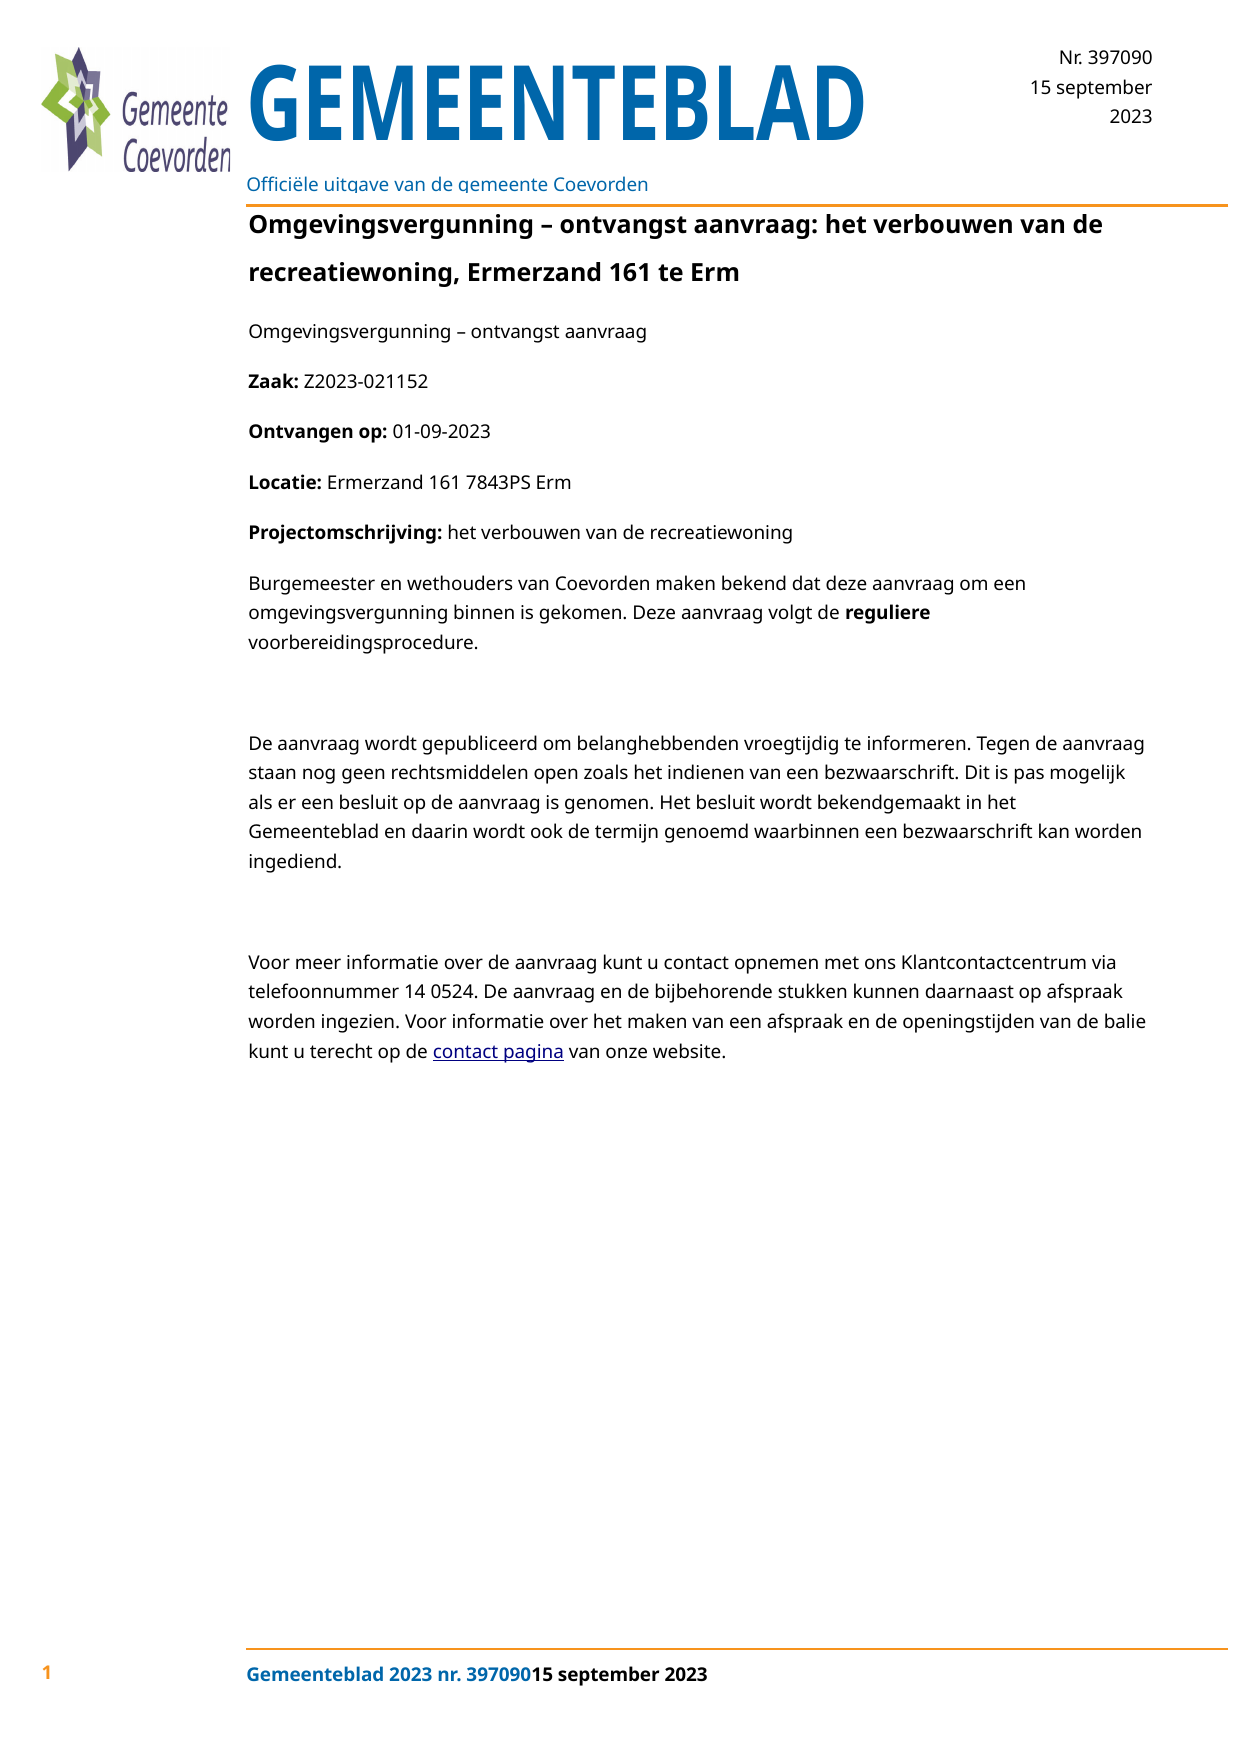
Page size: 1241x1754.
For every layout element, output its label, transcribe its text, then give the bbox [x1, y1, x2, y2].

text Voor meer informatie over de aanvraag kunt u contact opnemen met ons Klantcontactcentrum via telefoonnummer 14 0524. De aanvraag en de bijbehorende stukken kunnen daarnaast op afspraak worden ingezien. Voor informatie over het maken van een afspraak en de openingstijden van de balie kunt u terecht op de contact pagina van onze website. [248, 949, 1152, 1064]
text Zaak: Z2023-021152 [248, 368, 1152, 394]
text Burgemeester en wethouders van Coevorden maken bekend dat deze aanvraag om een omgevingsvergunning binnen is gekomen. Deze aanvraag volgt de reguliere voorbereidingsprocedure. [248, 570, 1152, 655]
text Ontvangen op: 01-09-2023 [248, 419, 1152, 444]
text Locatie: Ermerzand 161 7843PS Erm [248, 469, 1152, 495]
text Omgevingsvergunning – ontvangst aanvraag [248, 318, 1152, 344]
text Omgevingsvergunning – ontvangst aanvraag: het verbouwen van de recreatiewoning, Ermerzand 161 te Erm [248, 207, 1152, 288]
text De aanvraag wordt gepubliceerd om belanghebbenden vroegtijdig te informeren. Tegen de aanvraag staan nog geen rechtsmiddelen open zoals het indienen van een bezwaarschrift. Dit is pas mogelijk als er een besluit op de aanvraag is genomen. Het besluit wordt bekendgemaakt in het Gemeenteblad en daarin wordt ook de termijn genoemd waarbinnen een bezwaarschrift kan worden ingediend. [248, 730, 1152, 874]
text Projectomschrijving: het verbouwen van de recreatiewoning [248, 519, 1152, 545]
picture [41, 47, 231, 172]
